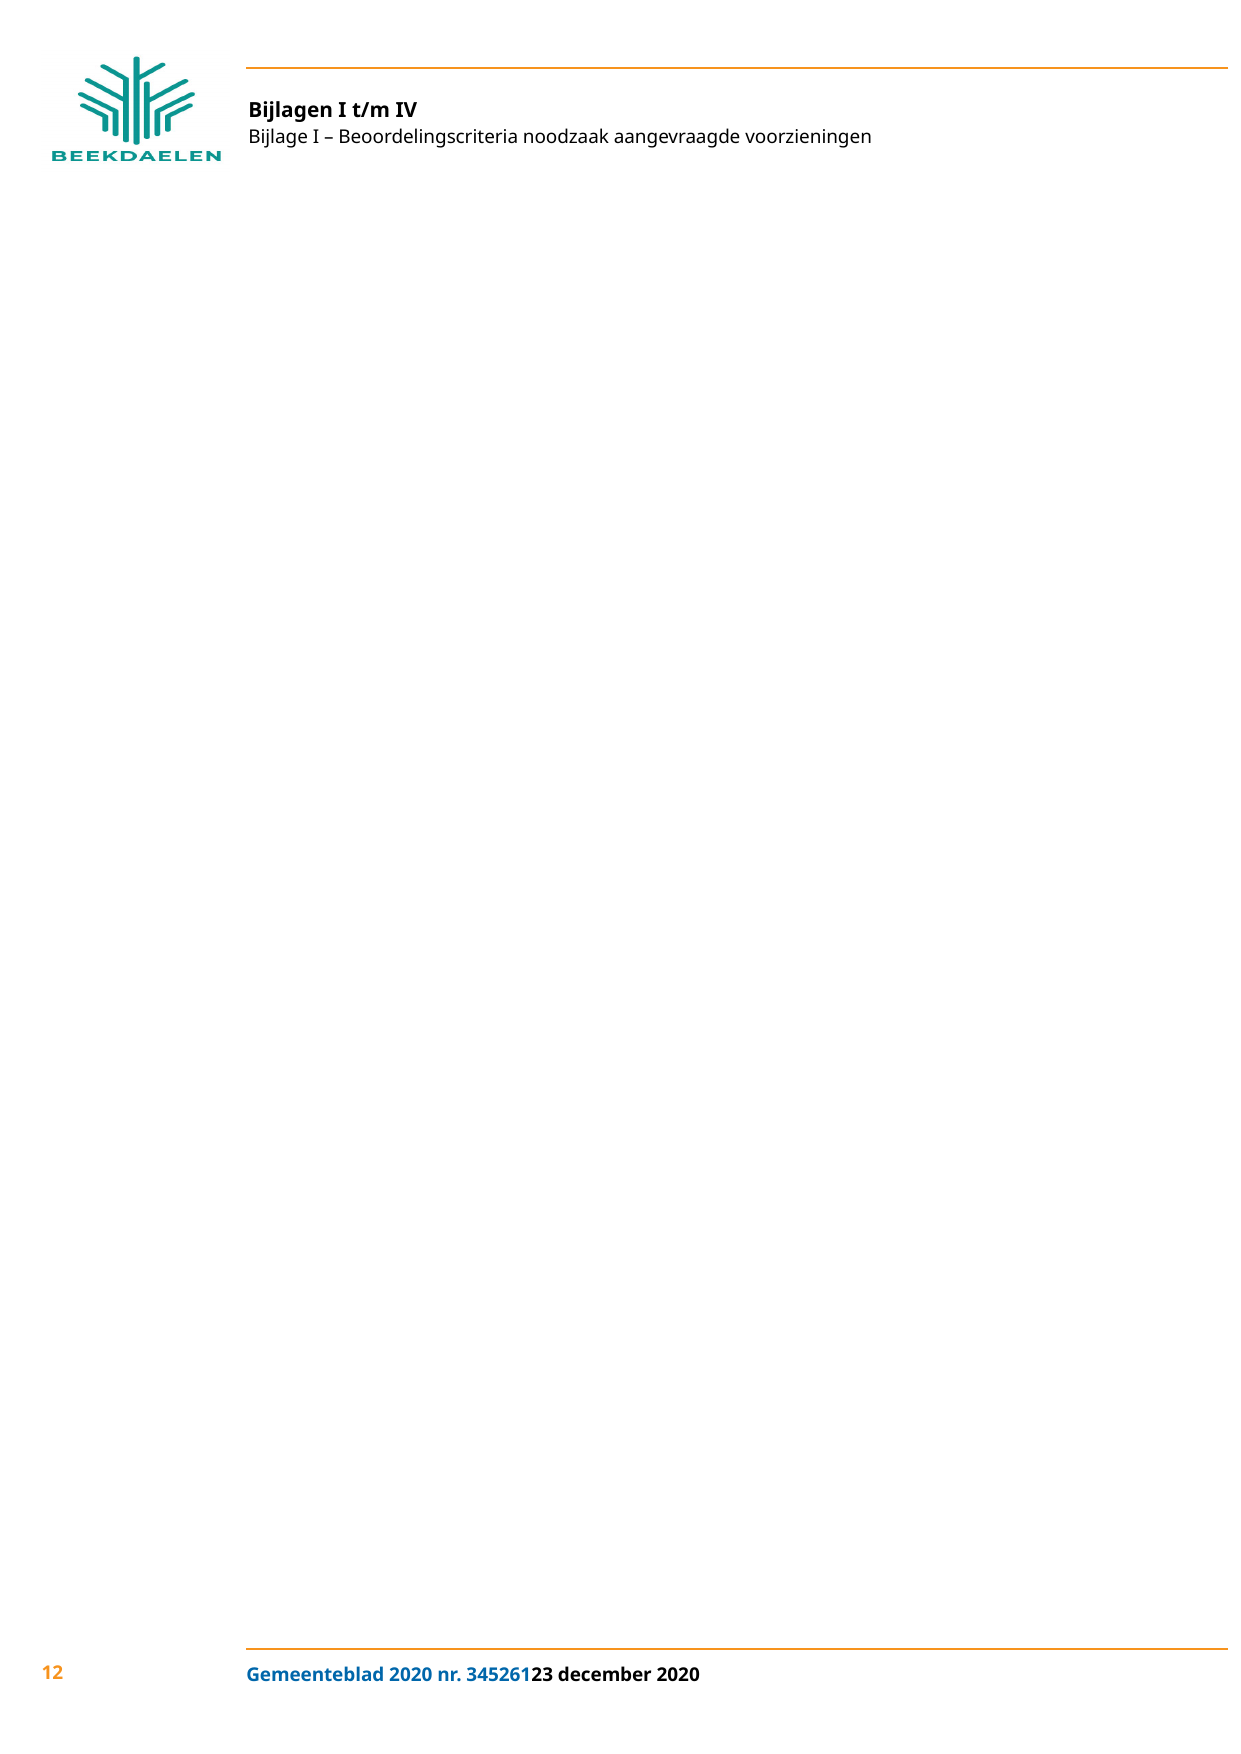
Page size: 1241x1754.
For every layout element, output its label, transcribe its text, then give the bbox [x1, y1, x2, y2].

text Bijlage I – Beoordelingscriteria noodzaak aangevraagde voorzieningen [248, 123, 1152, 149]
picture [41, 47, 231, 172]
text Bijlagen I t/m IV [248, 95, 1152, 123]
